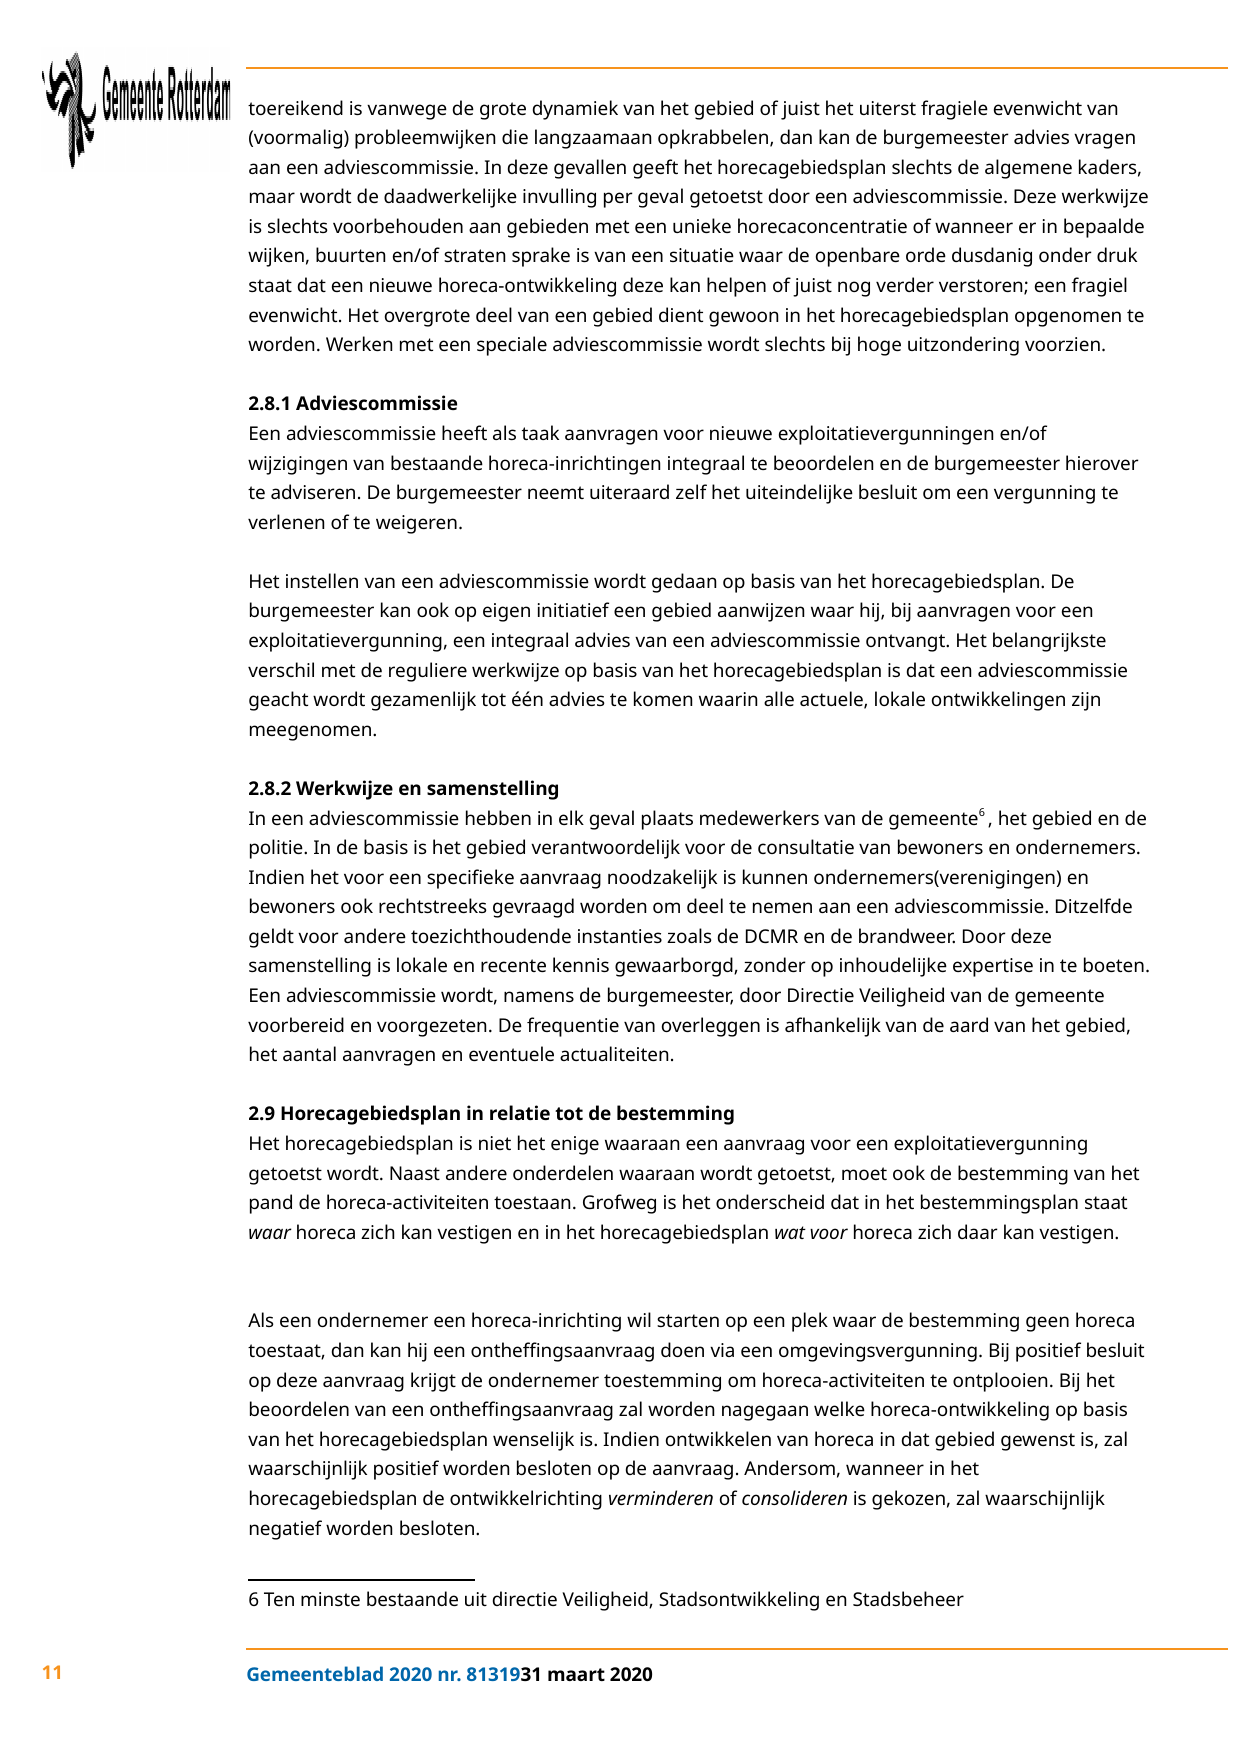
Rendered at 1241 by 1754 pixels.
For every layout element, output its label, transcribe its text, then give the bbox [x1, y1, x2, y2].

text toereikend is vanwege de grote dynamiek van het gebied of juist het uiterst fragiele evenwicht van (voormalig) probleemwijken die langzaamaan opkrabbelen, dan kan de burgemeester advies vragen aan een adviescommissie. In deze gevallen geeft het horecagebiedsplan slechts de algemene kaders, maar wordt de daadwerkelijke invulling per geval getoetst door een adviescommissie. Deze werkwijze is slechts voorbehouden aan gebieden met een unieke horecaconcentratie of wanneer er in bepaalde wijken, buurten en/of straten sprake is van een situatie waar de openbare orde dusdanig onder druk staat dat een nieuwe horeca-ontwikkeling deze kan helpen of juist nog verder verstoren; een fragiel evenwicht. Het overgrote deel van een gebied dient gewoon in het horecagebiedsplan opgenomen te worden. Werken met een speciale adviescommissie wordt slechts bij hoge uitzondering voorzien. [248, 95, 1152, 357]
text 2.9 Horecagebiedsplan in relatie tot de bestemming [248, 1101, 1152, 1126]
text Een adviescommissie heeft als taak aanvragen voor nieuwe exploitatievergunningen en/of wijzigingen van bestaande horeca-inrichtingen integraal te beoordelen en de burgemeester hierover te adviseren. De burgemeester neemt uiteraard zelf het uiteindelijke besluit om een vergunning te verlenen of te weigeren. [248, 420, 1152, 535]
text Het horecagebiedsplan is niet het enige waaraan een aanvraag voor een exploitatievergunning getoetst wordt. Naast andere onderdelen waaraan wordt getoetst, moet ook de bestemming van het pand de horeca-activiteiten toestaan. Grofweg is het onderscheid dat in het bestemmingsplan staat waar horeca zich kan vestigen en in het horecagebiedsplan wat voor horeca zich daar kan vestigen. [248, 1130, 1152, 1245]
text In een adviescommissie hebben in elk geval plaats medewerkers van de gemeente, het gebied en de politie. In de basis is het gebied verantwoordelijk voor de consultatie van bewoners en ondernemers. Indien het voor een specifieke aanvraag noodzakelijk is kunnen ondernemers(verenigingen) en bewoners ook rechtstreeks gevraagd worden om deel te nemen aan een adviescommissie. Ditzelfde geldt voor andere toezichthoudende instanties zoals de DCMR en de brandweer. Door deze samenstelling is lokale en recente kennis gewaarborgd, zonder op inhoudelijke expertise in te boeten. [248, 805, 1152, 978]
text Ten minste bestaande uit directie Veiligheid, Stadsontwikkeling en Stadsbeheer [248, 1586, 1152, 1612]
text Als een ondernemer een horeca-inrichting wil starten op een plek waar de bestemming geen horeca toestaat, dan kan hij een ontheffingsaanvraag doen via een omgevingsvergunning. Bij positief besluit op deze aanvraag krijgt de ondernemer toestemming om horeca-activiteiten te ontplooien. Bij het beoordelen van een ontheffingsaanvraag zal worden nagegaan welke horeca-ontwikkeling op basis van het horecagebiedsplan wenselijk is. Indien ontwikkelen van horeca in dat gebied gewenst is, zal waarschijnlijk positief worden besloten op de aanvraag. Andersom, wanneer in het horecagebiedsplan de ontwikkelrichting verminderen of consolideren is gekozen, zal waarschijnlijk negatief worden besloten. [248, 1308, 1152, 1541]
text Een adviescommissie wordt, namens de burgemeester, door Directie Veiligheid van de gemeente voorbereid en voorgezeten. De frequentie van overleggen is afhankelijk van de aard van het gebied, het aantal aanvragen en eventuele actualiteiten. [248, 982, 1152, 1067]
text Het instellen van een adviescommissie wordt gedaan op basis van het horecagebiedsplan. De burgemeester kan ook op eigen initiatief een gebied aanwijzen waar hij, bij aanvragen voor een exploitatievergunning, een integraal advies van een adviescommissie ontvangt. Het belangrijkste verschil met de reguliere werkwijze op basis van het horecagebiedsplan is dat een adviescommissie geacht wordt gezamenlijk tot één advies te komen waarin alle actuele, lokale ontwikkelingen zijn meegenomen. [248, 568, 1152, 742]
text 2.8.2 Werkwijze en samenstelling [248, 775, 1152, 801]
text 2.8.1 Adviescommissie [248, 391, 1152, 416]
picture [41, 47, 231, 172]
